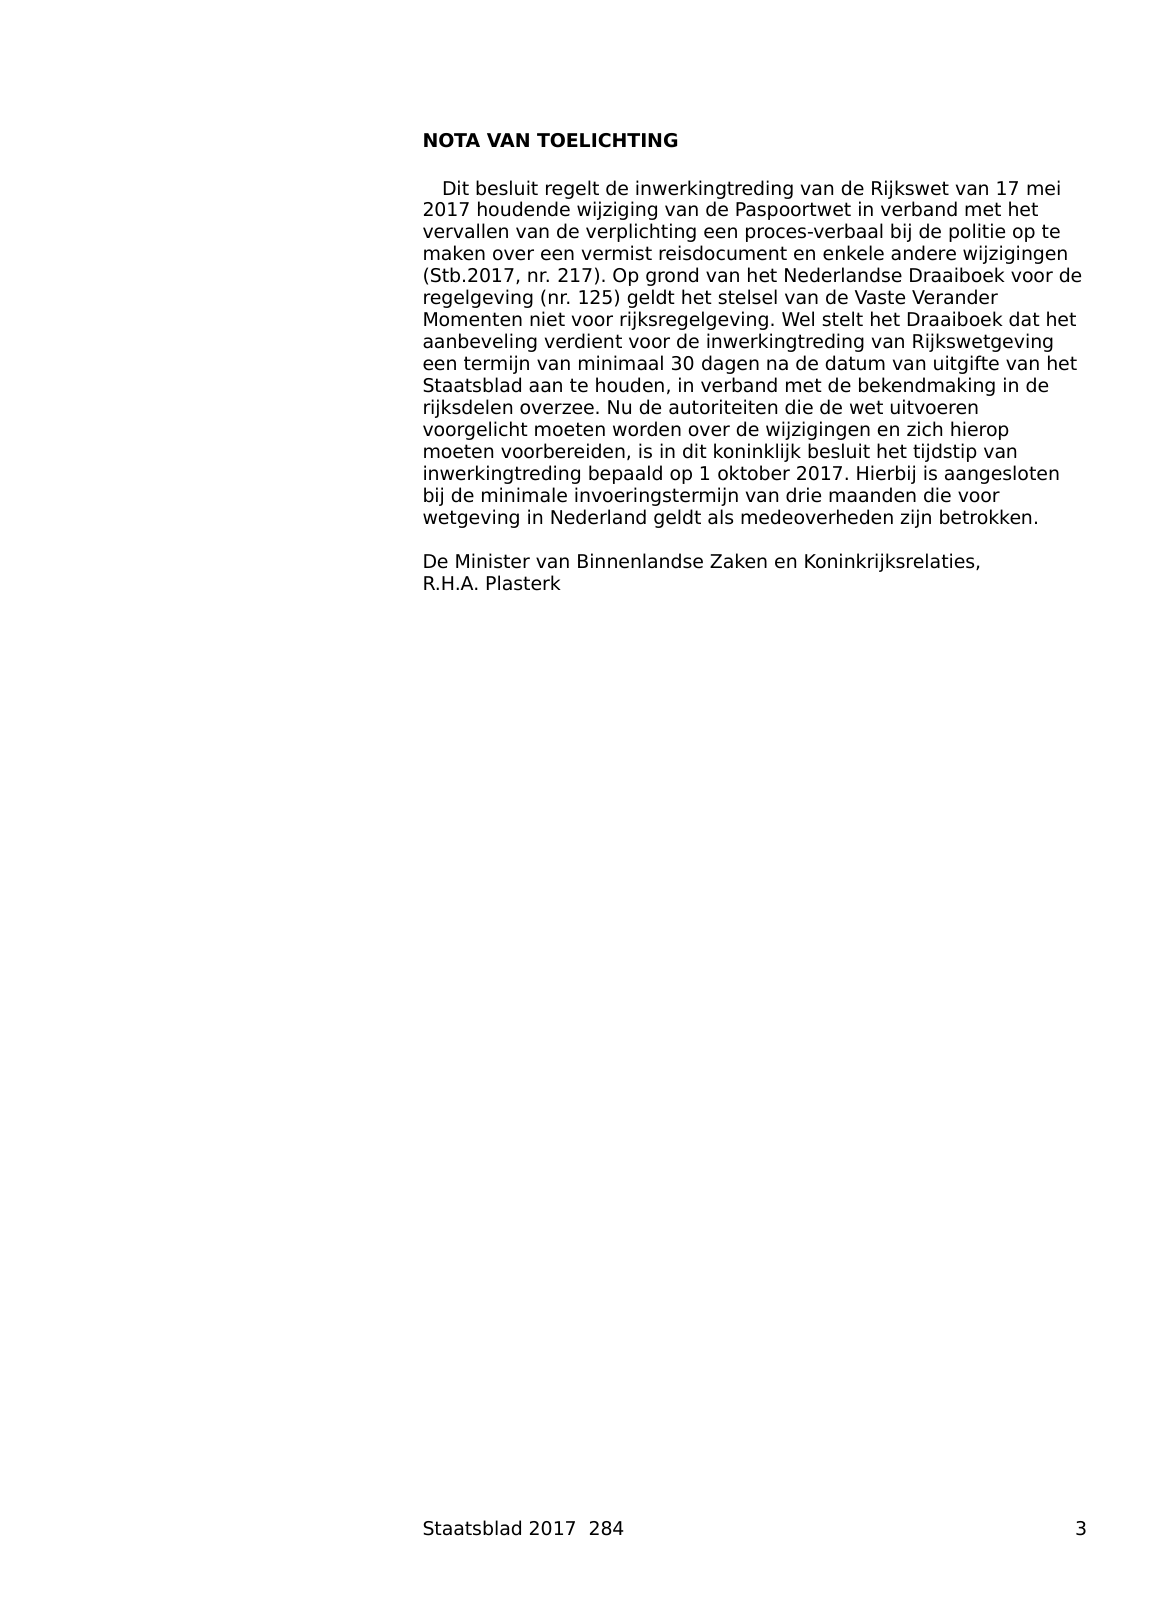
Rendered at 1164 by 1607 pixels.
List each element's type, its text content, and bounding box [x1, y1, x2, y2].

subtitle NOTA VAN TOELICHTING [422, 130, 1087, 152]
text Dit besluit regelt de inwerkingtreding van de Rijkswet van 17 mei 2017 houdende wijziging van de Paspoortwet in verband met het vervallen van de verplichting een proces-verbaal bij de politie op te maken over een vermist reisdocument en enkele andere wijzigingen (Stb.2017, nr. 217). Op grond van het Nederlandse Draaiboek voor de regelgeving (nr. 125) geldt het stelsel van de Vaste Verander Momenten niet voor rijksregelgeving. Wel stelt het Draaiboek dat het aanbeveling verdient voor de inwerkingtreding van Rijkswetgeving een termijn van minimaal 30 dagen na de datum van uitgifte van het Staatsblad aan te houden, in verband met de bekendmaking in de rijksdelen overzee. Nu de autoriteiten die de wet uitvoeren voorgelicht moeten worden over de wijzigingen en zich hierop moeten voorbereiden, is in dit koninklijk besluit het tijdstip van inwerkingtreding bepaald op 1 oktober 2017. Hierbij is aangesloten bij de minimale invoeringstermijn van drie maanden die voor wetgeving in Nederland geldt als medeoverheden zijn betrokken. [422, 177, 1087, 529]
text De Minister van Binnenlandse Zaken en Koninkrijksrelaties, R.H.A. Plasterk [422, 551, 1087, 595]
